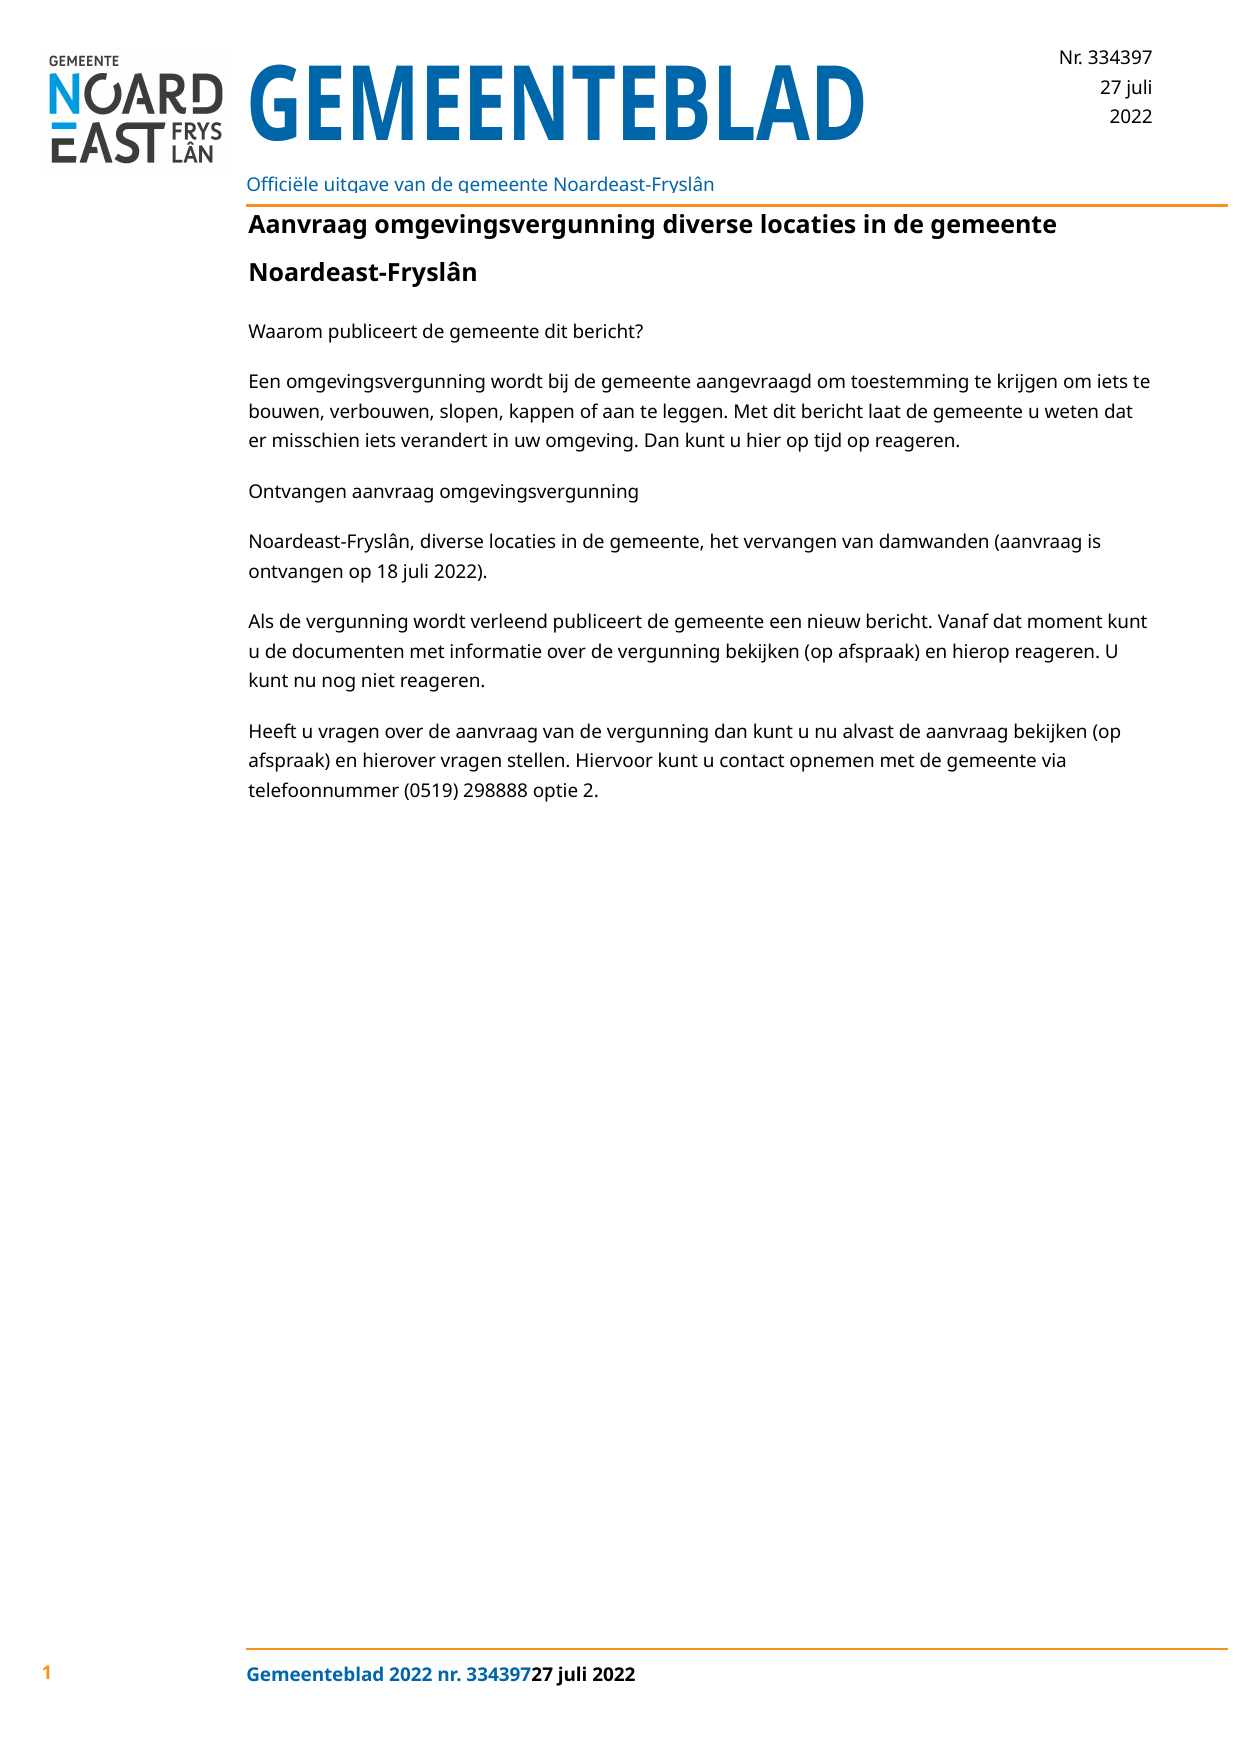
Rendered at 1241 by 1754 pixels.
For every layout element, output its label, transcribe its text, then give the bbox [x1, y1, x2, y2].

text Ontvangen aanvraag omgevingsvergunning [248, 478, 1152, 504]
text Heeft u vragen over de aanvraag van de vergunning dan kunt u nu alvast de aanvraag bekijken (op afspraak) en hierover vragen stellen. Hiervoor kunt u contact opnemen met de gemeente via telefoonnummer (0519) 298888 optie 2. [248, 718, 1152, 803]
text Een omgevingsvergunning wordt bij de gemeente aangevraagd om toestemming te krijgen om iets te bouwen, verbouwen, slopen, kappen of aan te leggen. Met dit bericht laat de gemeente u weten dat er misschien iets verandert in uw omgeving. Dan kunt u hier op tijd op reageren. [248, 368, 1152, 453]
text Noardeast-Fryslân, diverse locaties in de gemeente, het vervangen van damwanden (aanvraag is ontvangen op 18 juli 2022). [248, 528, 1152, 584]
text Waarom publiceert de gemeente dit bericht? [248, 318, 1152, 344]
picture [41, 47, 231, 172]
text Aanvraag omgevingsvergunning diverse locaties in de gemeente Noardeast-Fryslân [248, 207, 1152, 288]
text Als de vergunning wordt verleend publiceert de gemeente een nieuw bericht. Vanaf dat moment kunt u de documenten met informatie over de vergunning bekijken (op afspraak) en hierop reageren. U kunt nu nog niet reageren. [248, 608, 1152, 693]
